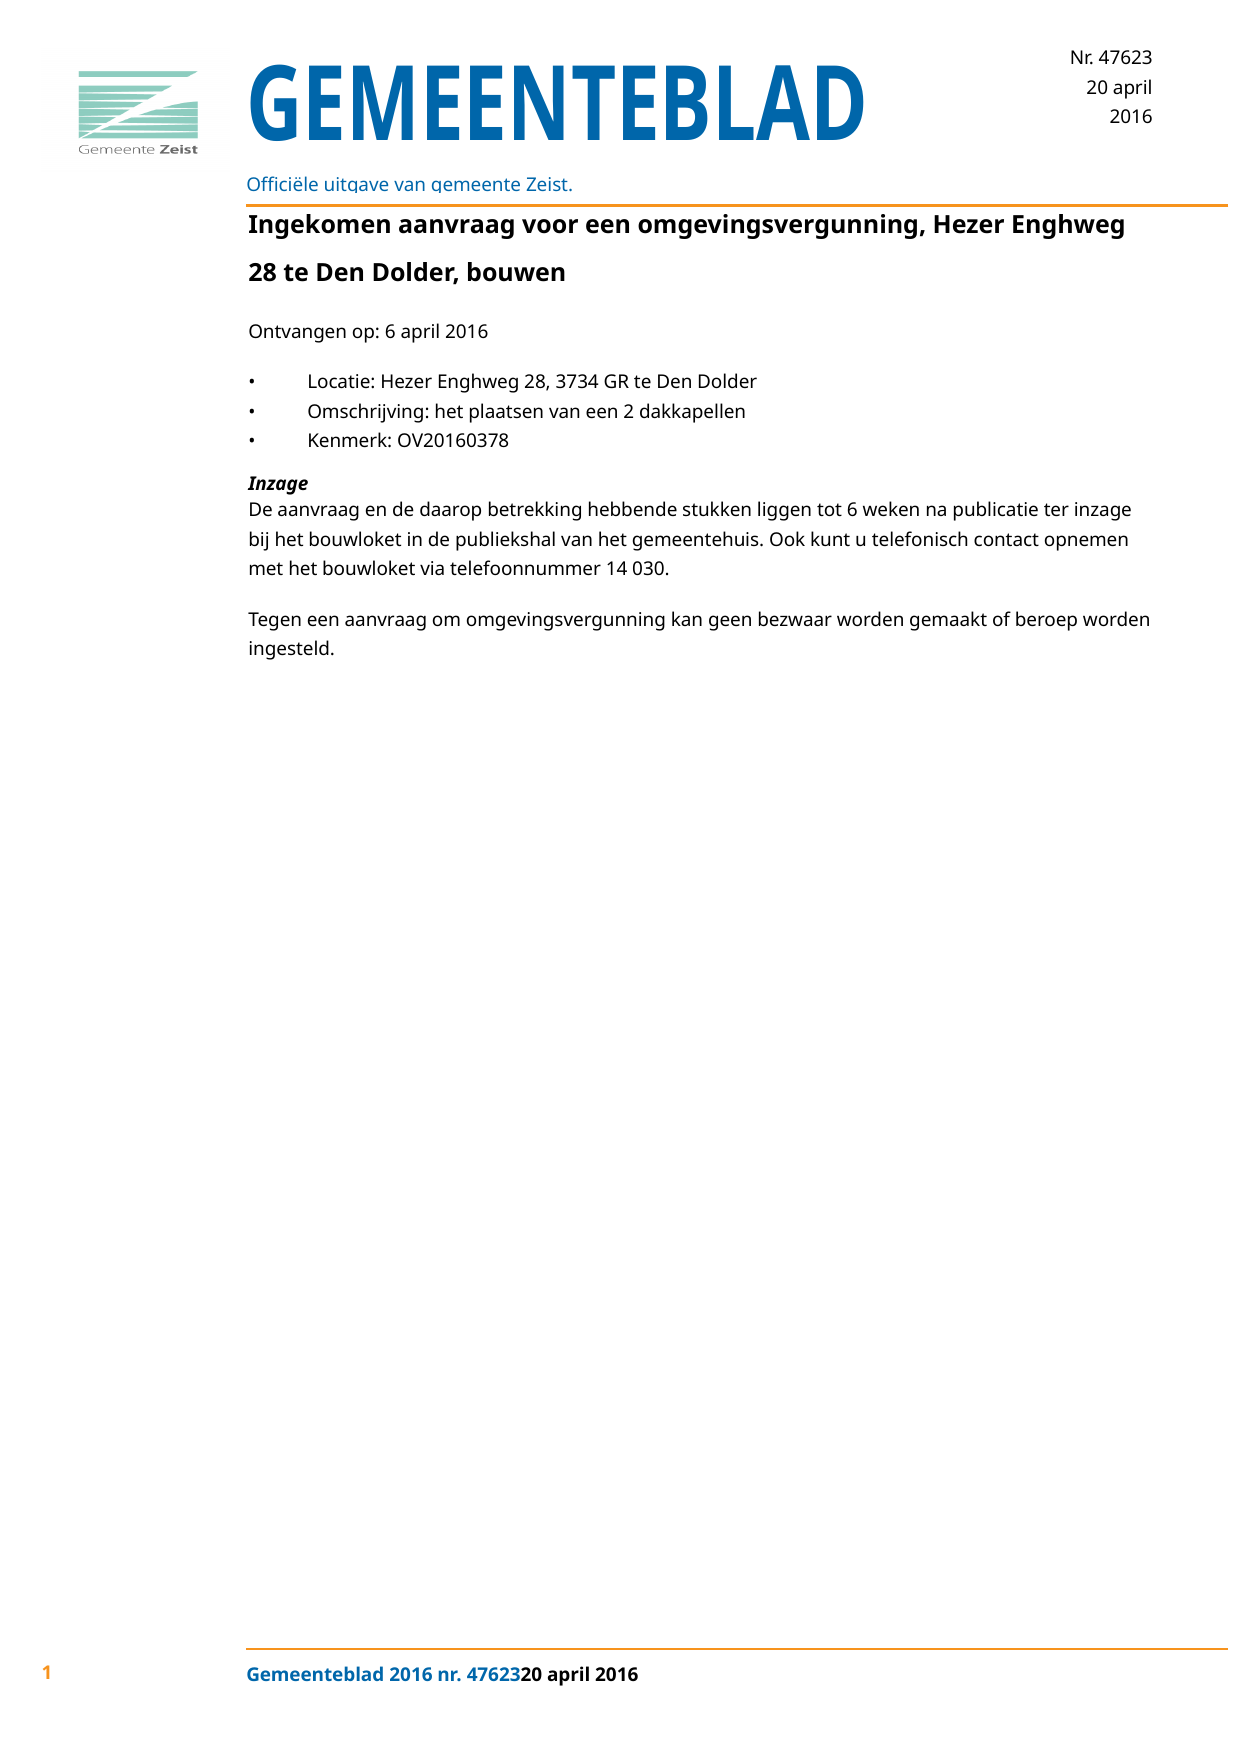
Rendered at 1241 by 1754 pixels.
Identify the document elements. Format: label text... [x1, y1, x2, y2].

list Omschrijving: het plaatsen van een 2 dakkapellen [248, 398, 1152, 424]
list Locatie: Hezer Enghweg 28, 3734 GR te Den Dolder [248, 368, 1152, 394]
list Kenmerk: OV20160378 [248, 427, 1152, 453]
text Ontvangen op: 6 april 2016 [248, 318, 1152, 344]
picture [41, 47, 231, 172]
text Ingekomen aanvraag voor een omgevingsvergunning, Hezer Enghweg 28 te Den Dolder, bouwen [248, 207, 1152, 288]
text De aanvraag en de daarop betrekking hebbende stukken liggen tot 6 weken na publicatie ter inzage bij het bouwloket in de publiekshal van het gemeentehuis. Ook kunt u telefonisch contact opnemen met het bouwloket via telefoonnummer 14 030. [248, 496, 1152, 581]
text Inzage [248, 471, 1152, 496]
text Tegen een aanvraag om omgevingsvergunning kan geen bezwaar worden gemaakt of beroep worden ingesteld. [248, 606, 1152, 661]
